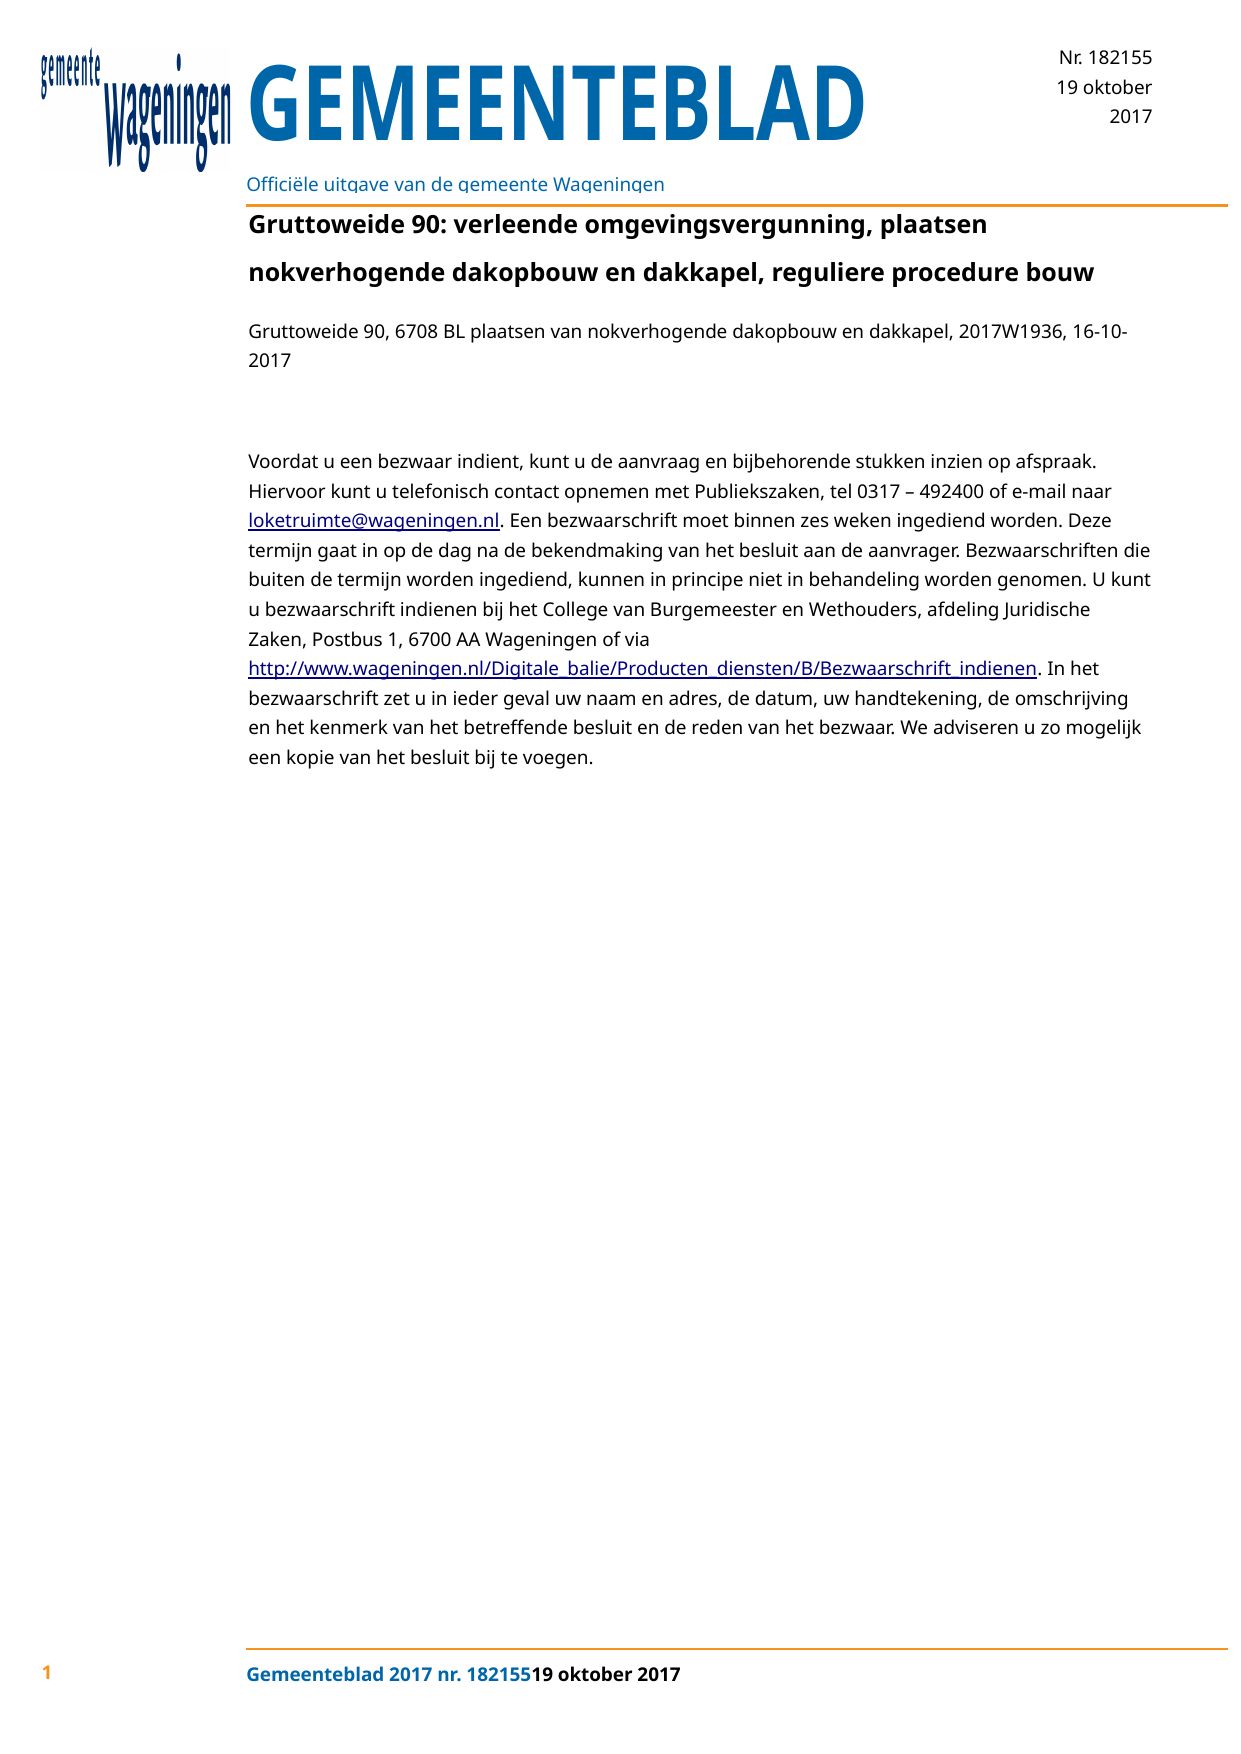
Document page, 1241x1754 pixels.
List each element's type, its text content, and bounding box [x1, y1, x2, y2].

picture [41, 47, 231, 172]
text Gruttoweide 90, 6708 BL plaatsen van nokverhogende dakopbouw en dakkapel, 2017W1936, 16-10-2017 [248, 318, 1152, 373]
text Gruttoweide 90: verleende omgevingsvergunning, plaatsen nokverhogende dakopbouw en dakkapel, reguliere procedure bouw [248, 207, 1152, 288]
text Voordat u een bezwaar indient, kunt u de aanvraag en bijbehorende stukken inzien op afspraak. Hiervoor kunt u telefonisch contact opnemen met Publiekszaken, tel 0317 – 492400 of e-mail naar loketruimte@wageningen.nl. Een bezwaarschrift moet binnen zes weken ingediend worden. Deze termijn gaat in op de dag na de bekendmaking van het besluit aan de aanvrager. Bezwaarschriften die buiten de termijn worden ingediend, kunnen in principe niet in behandeling worden genomen. U kunt u bezwaarschrift indienen bij het College van Burgemeester en Wethouders, afdeling Juridische Zaken, Postbus 1, 6700 AA Wageningen of via http://www.wageningen.nl/Digitale_balie/Producten_diensten/B/Bezwaarschrift_indienen. In het bezwaarschrift zet u in ieder geval uw naam en adres, de datum, uw handtekening, de omschrijving en het kenmerk van het betreffende besluit en de reden van het bezwaar. We adviseren u zo mogelijk een kopie van het besluit bij te voegen. [248, 448, 1152, 770]
